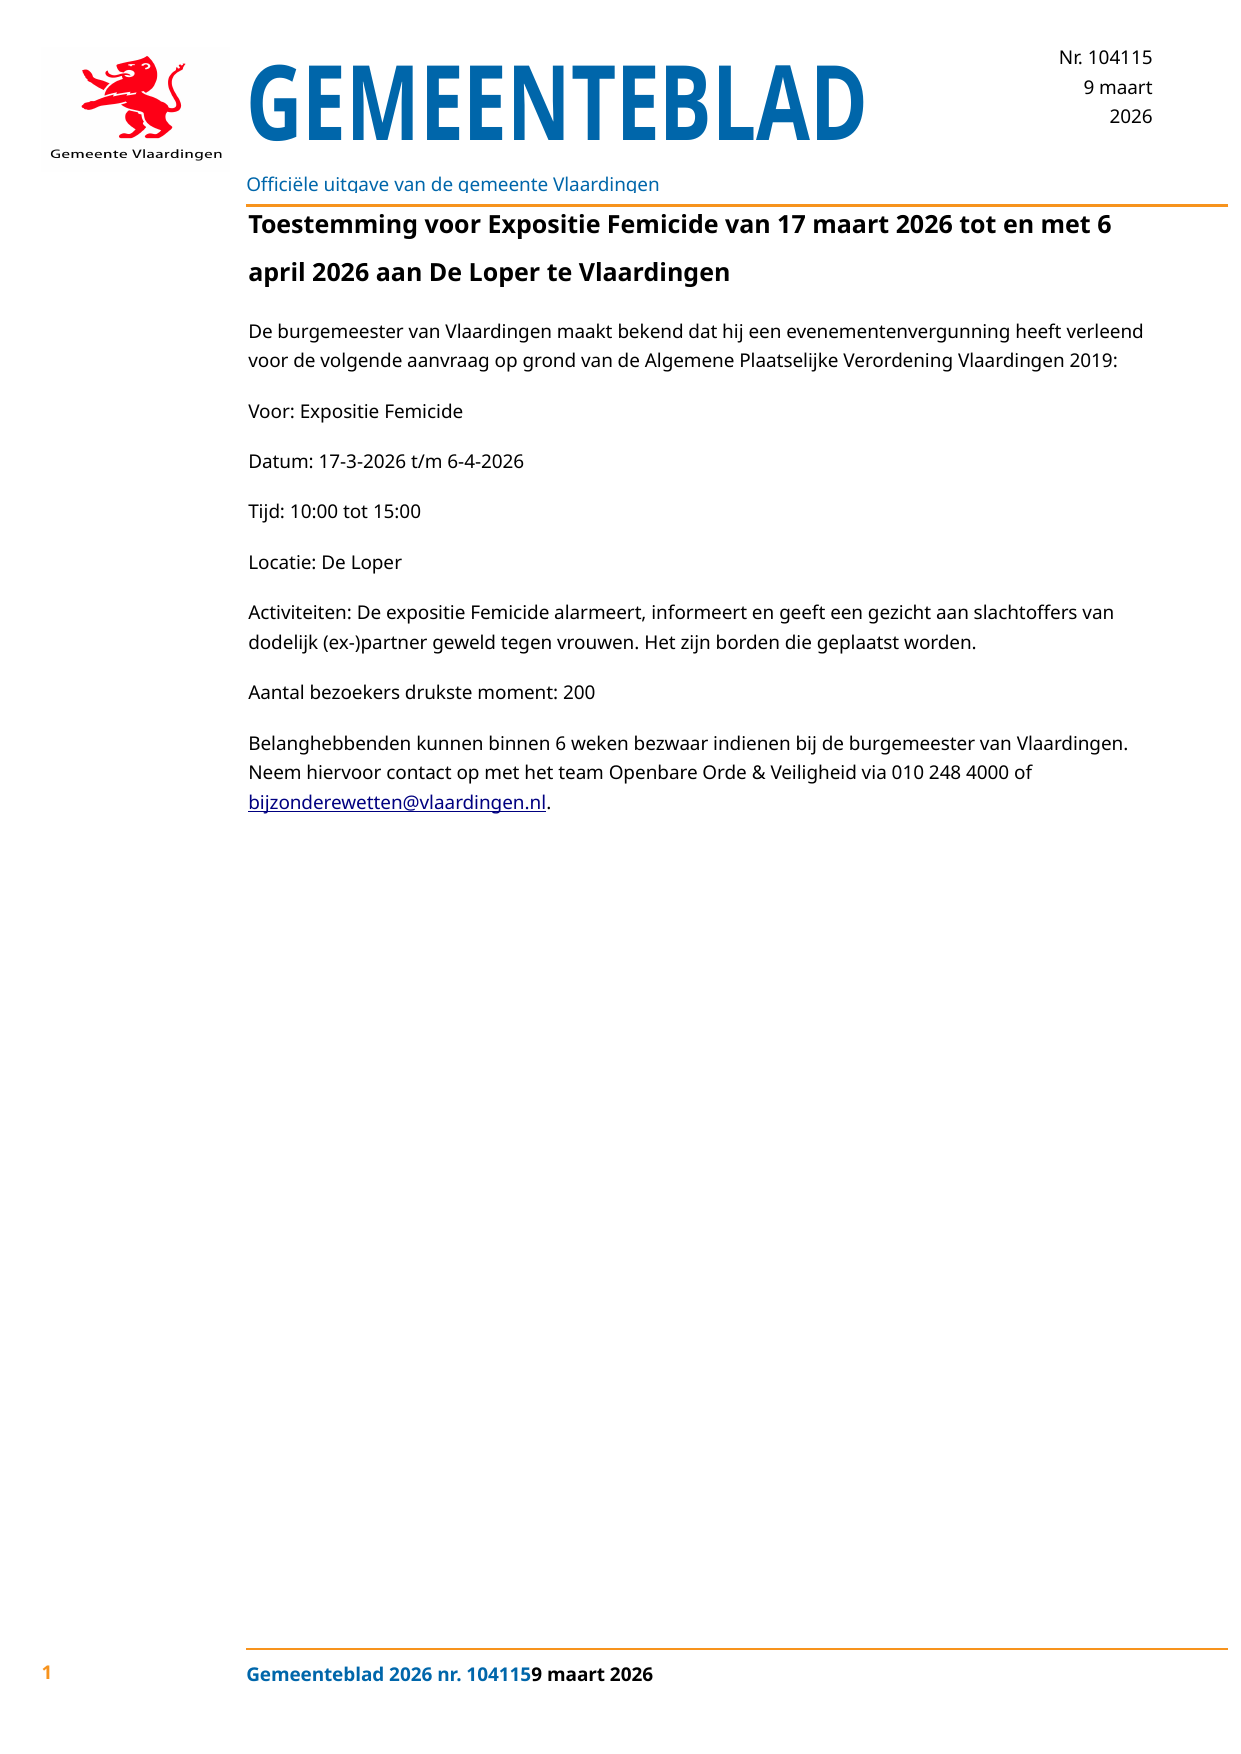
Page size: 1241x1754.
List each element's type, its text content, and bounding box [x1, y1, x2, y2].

text De burgemeester van Vlaardingen maakt bekend dat hij een evenementenvergunning heeft verleend voor de volgende aanvraag op grond van de Algemene Plaatselijke Verordening Vlaardingen 2019: [248, 318, 1152, 373]
text Belanghebbenden kunnen binnen 6 weken bezwaar indienen bij de burgemeester van Vlaardingen. Neem hiervoor contact op met het team Openbare Orde & Veiligheid via 010 248 4000 of bijzonderewetten@vlaardingen.nl. [248, 730, 1152, 815]
text Tijd: 10:00 tot 15:00 [248, 499, 1152, 524]
picture [41, 47, 231, 172]
text Toestemming voor Expositie Femicide van 17 maart 2026 tot en met 6 april 2026 aan De Loper te Vlaardingen [248, 207, 1152, 288]
text Activiteiten: De expositie Femicide alarmeert, informeert en geeft een gezicht aan slachtoffers van dodelijk (ex-)partner geweld tegen vrouwen. Het zijn borden die geplaatst worden. [248, 599, 1152, 655]
text Datum: 17-3-2026 t/m 6-4-2026 [248, 448, 1152, 474]
text Voor: Expositie Femicide [248, 398, 1152, 424]
text Aantal bezoekers drukste moment: 200 [248, 679, 1152, 705]
text Locatie: De Loper [248, 549, 1152, 575]
